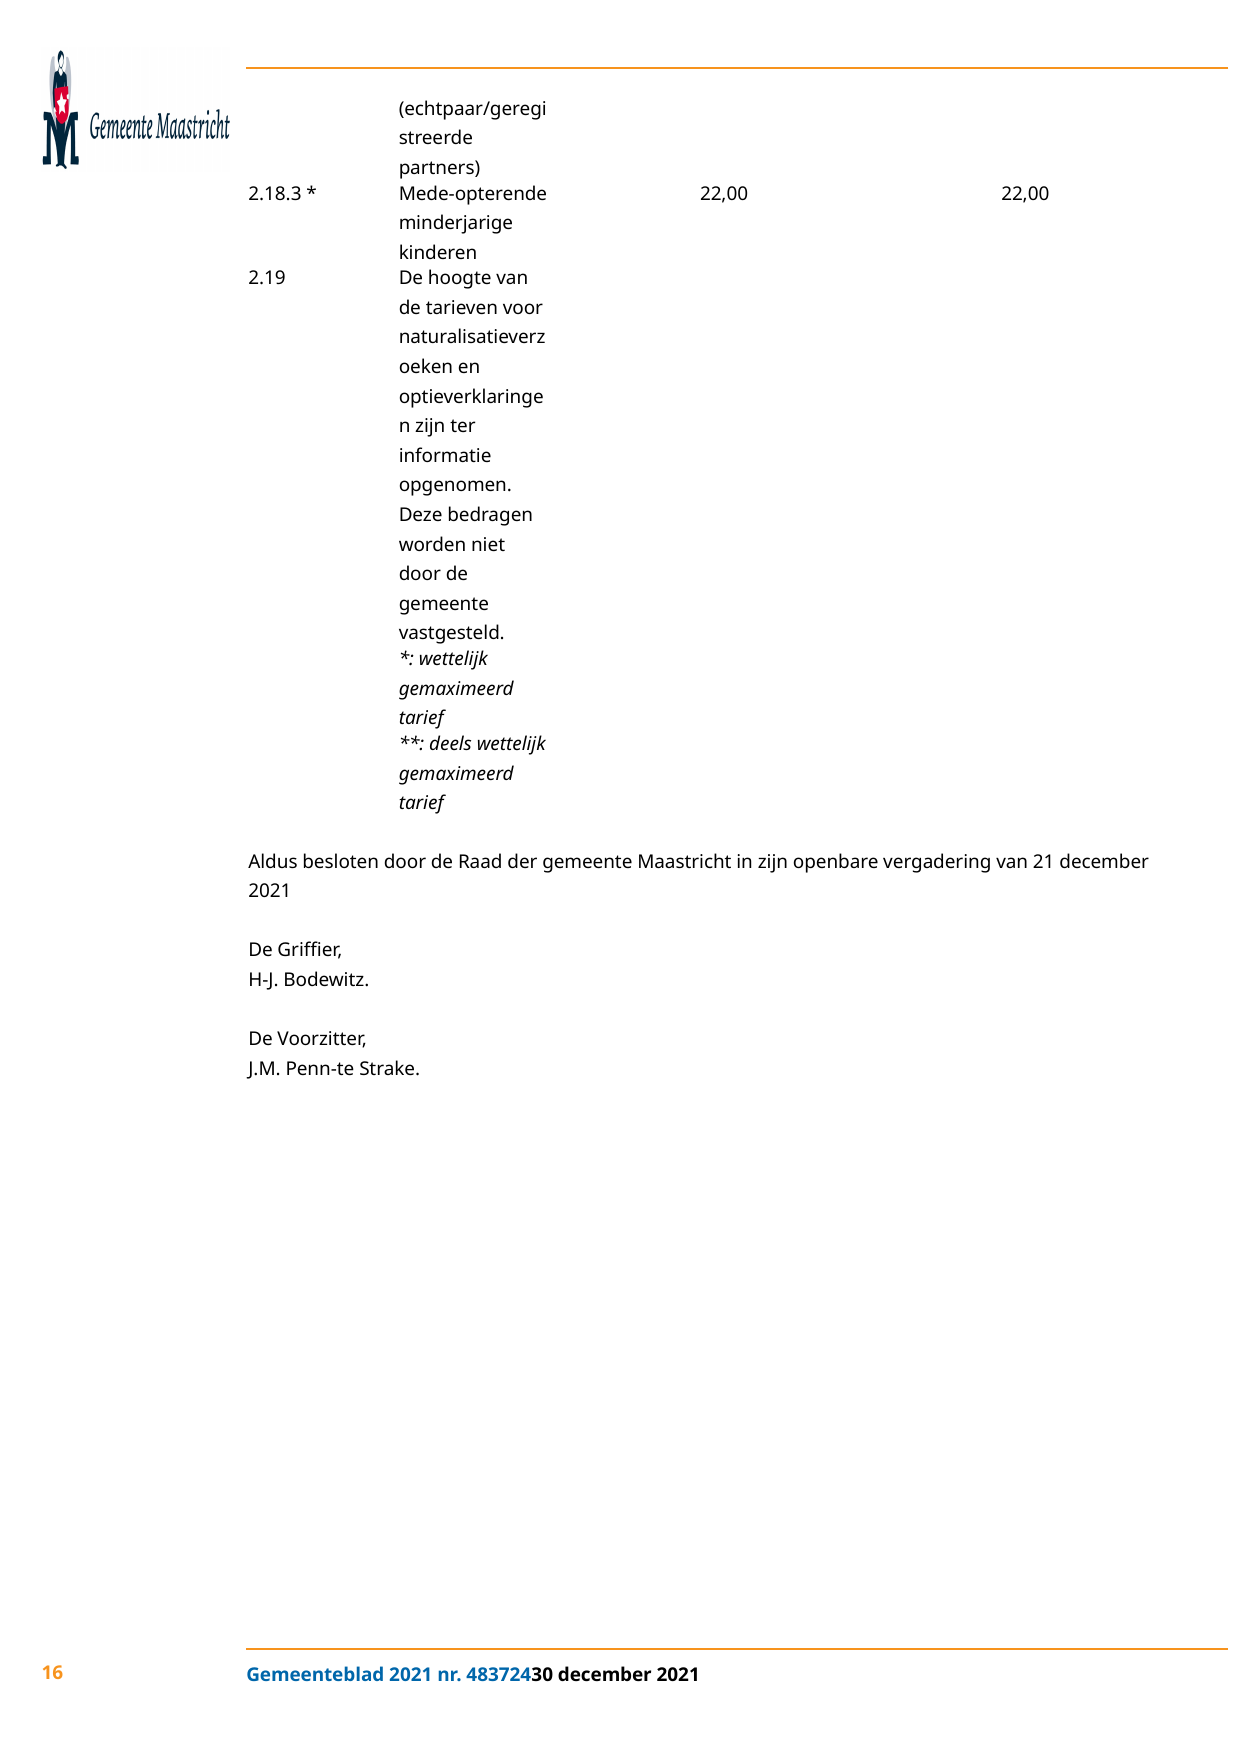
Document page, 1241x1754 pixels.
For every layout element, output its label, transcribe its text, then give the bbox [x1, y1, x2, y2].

table_cell 22,00 [700, 180, 850, 264]
table_cell [549, 95, 700, 180]
table_cell [549, 265, 700, 645]
table_cell [549, 730, 700, 815]
table_cell [700, 265, 850, 645]
table_cell [850, 180, 1001, 264]
picture [41, 47, 231, 172]
table_cell [248, 645, 398, 730]
table_cell 22,00 [1001, 180, 1152, 264]
table_cell [700, 95, 850, 180]
table_cell (echtpaar/geregistreerde partners) [399, 95, 549, 180]
table_cell [549, 645, 700, 730]
text Aldus besloten door de Raad der gemeente Maastricht in zijn openbare vergadering van 21 december 2021 [248, 848, 1152, 903]
table_cell [1001, 645, 1152, 730]
table_cell [700, 645, 850, 730]
table_cell [850, 95, 1001, 180]
text De Voorzitter, [248, 1025, 1152, 1051]
table_cell Mede-opterende minderjarige kinderen [399, 180, 549, 264]
table_cell [850, 645, 1001, 730]
text De Griffier, [248, 937, 1152, 962]
table_cell De hoogte van de tarieven voor naturalisatieverzoeken en optieverklaringen zijn ter informatie opgenomen. Deze bedragen worden niet door de gemeente vastgesteld. [399, 265, 549, 645]
table_cell [248, 95, 398, 180]
table_cell [1001, 265, 1152, 645]
table_cell [248, 730, 398, 815]
table_cell *: wettelijk gemaximeerd tarief [399, 645, 549, 730]
table_cell [1001, 730, 1152, 815]
table_cell [850, 730, 1001, 815]
table_cell [700, 730, 850, 815]
text H-J. Bodewitz. [248, 966, 1152, 992]
table_cell 2.19 [248, 265, 398, 645]
table_cell [549, 180, 700, 264]
table_cell [1001, 95, 1152, 180]
text J.M. Penn-te Strake. [248, 1055, 1152, 1081]
table_cell 2.18.3 * [248, 180, 398, 264]
table_cell **: deels wettelijk gemaximeerd tarief [399, 730, 549, 815]
table_cell [850, 265, 1001, 645]
